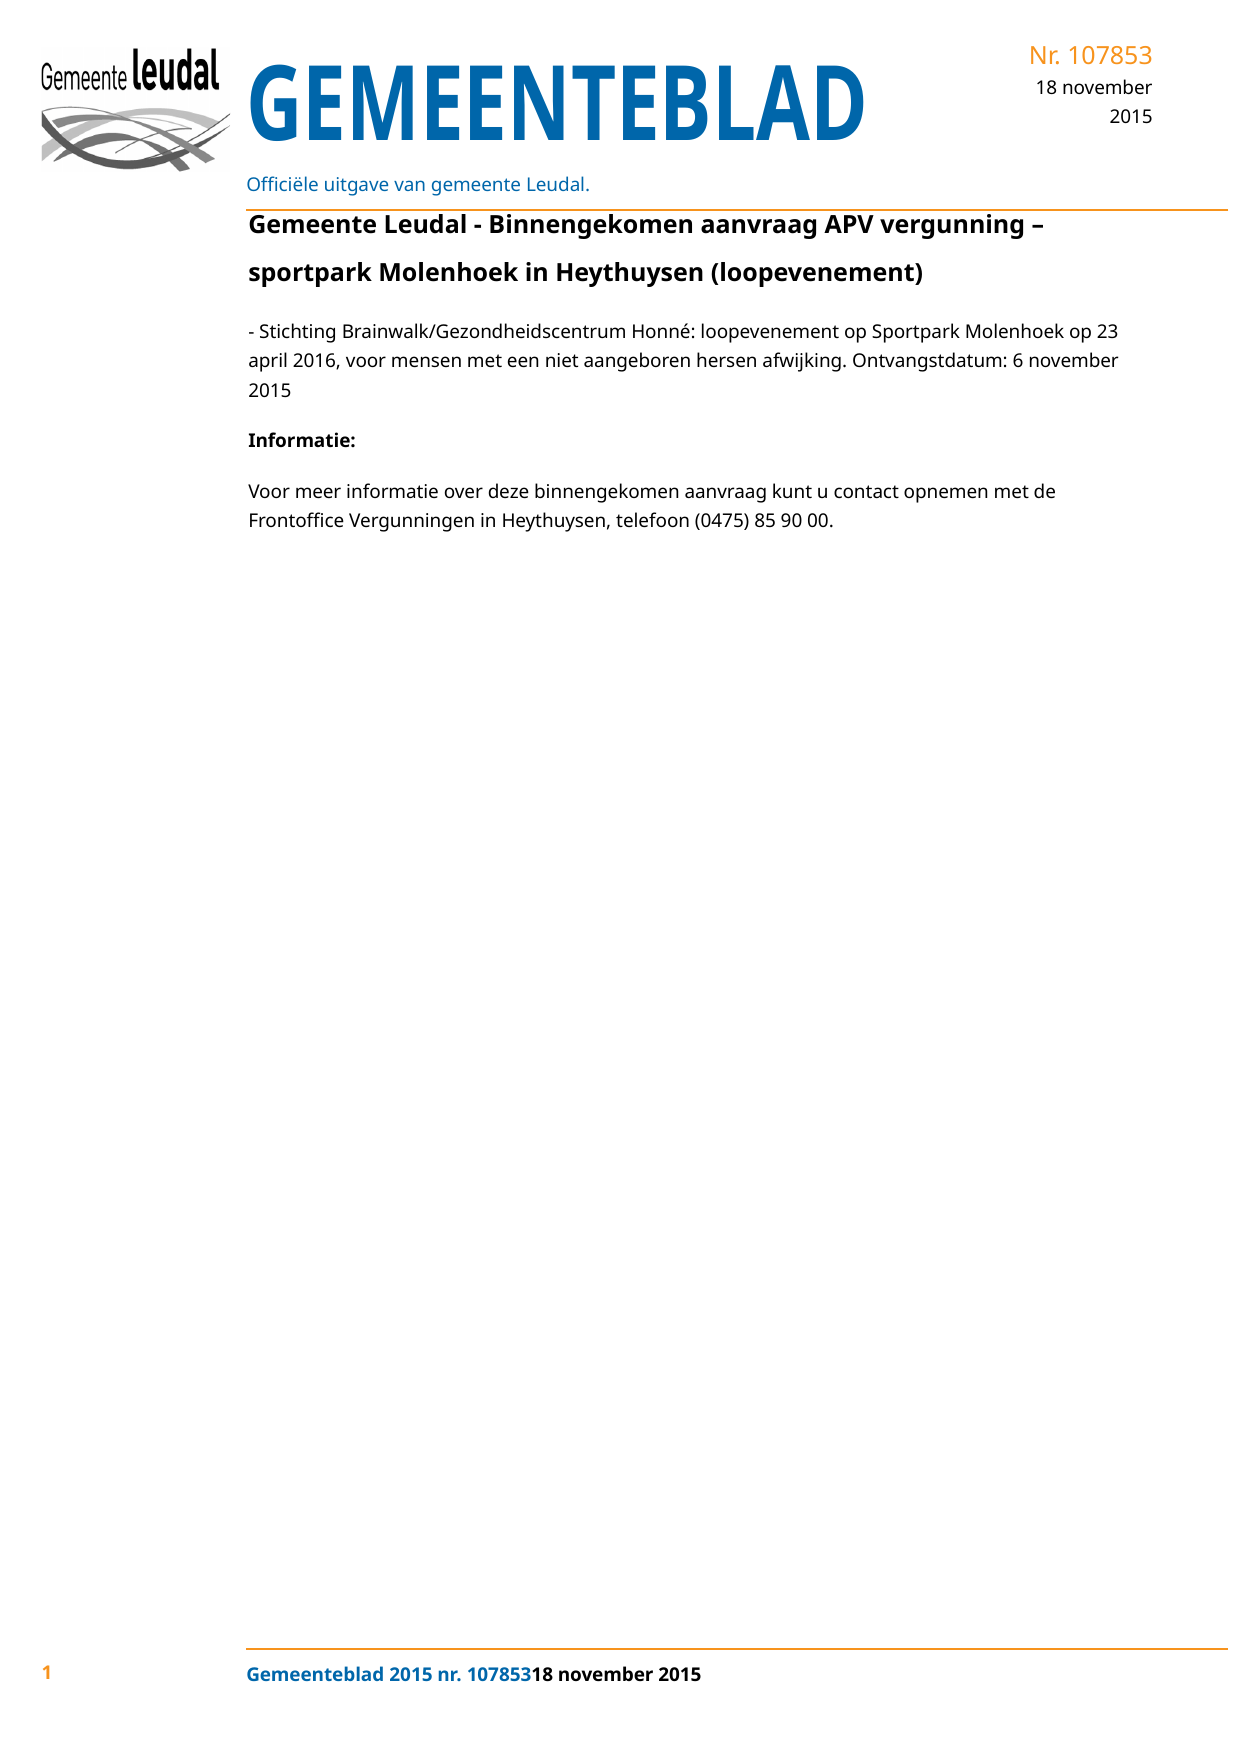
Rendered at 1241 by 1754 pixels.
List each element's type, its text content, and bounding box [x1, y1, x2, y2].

text Voor meer informatie over deze binnengekomen aanvraag kunt u contact opnemen met de Frontoffice Vergunningen in Heythuysen, telefoon (0475) 85 90 00. [248, 478, 1152, 533]
text - Stichting Brainwalk/Gezondheidscentrum Honné: loopevenement op Sportpark Molenhoek op 23 april 2016, voor mensen met een niet aangeboren hersen afwijking. Ontvangstdatum: 6 november 2015 [248, 318, 1152, 403]
text Gemeente Leudal - Binnengekomen aanvraag APV vergunning – sportpark Molenhoek in Heythuysen (loopevenement) [248, 211, 1152, 288]
picture [41, 47, 231, 172]
text Informatie: [248, 427, 1152, 453]
